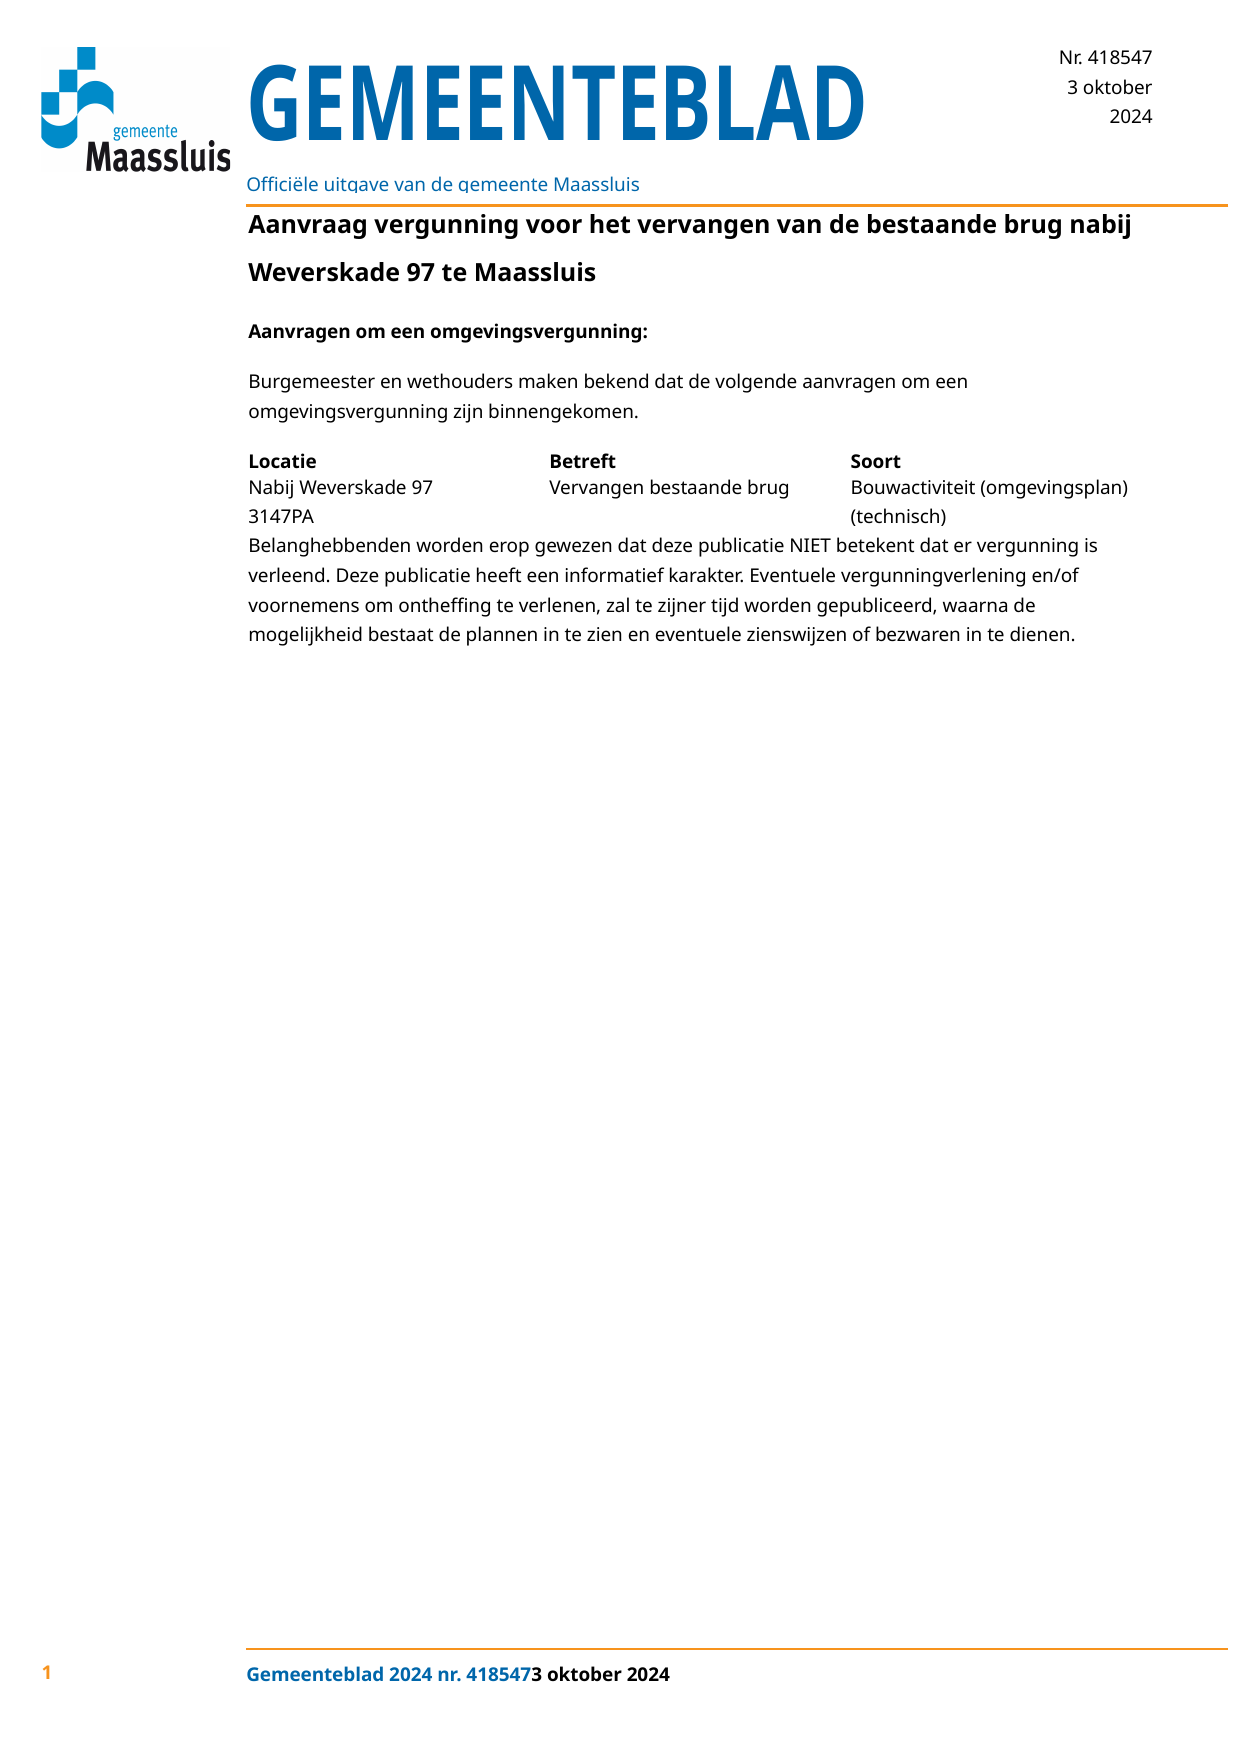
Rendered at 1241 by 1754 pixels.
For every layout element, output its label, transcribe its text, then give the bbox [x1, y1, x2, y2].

picture [41, 47, 77, 92]
table_header Locatie [248, 449, 549, 474]
table_cell Nabij Weverskade 97 3147PA [248, 474, 549, 529]
table_header Soort [850, 449, 1152, 474]
text Belanghebbenden worden erop gewezen dat deze publicatie NIET betekent dat er vergunning is verleend. Deze publicatie heeft een informatief karakter. Eventuele vergunningverlening en/of voornemens om ontheffing te verlenen, zal te zijner tijd worden gepubliceerd, waarna de mogelijkheid bestaat de plannen in te zien en eventuele zienswijzen of bezwaren in te dienen. [248, 533, 1152, 647]
picture [41, 47, 231, 172]
text Aanvraag vergunning voor het vervangen van de bestaande brug nabij Weverskade 97 te Maassluis [248, 207, 1152, 288]
table_cell Vervangen bestaande brug [549, 474, 850, 529]
table_cell Bouwactiviteit (omgevingsplan) (technisch) [850, 474, 1152, 529]
table_header Betreft [549, 449, 850, 474]
text Burgemeester en wethouders maken bekend dat de volgende aanvragen om een omgevingsvergunning zijn binnengekomen. [248, 368, 1152, 424]
text Aanvragen om een omgevingsvergunning: [248, 318, 1152, 344]
